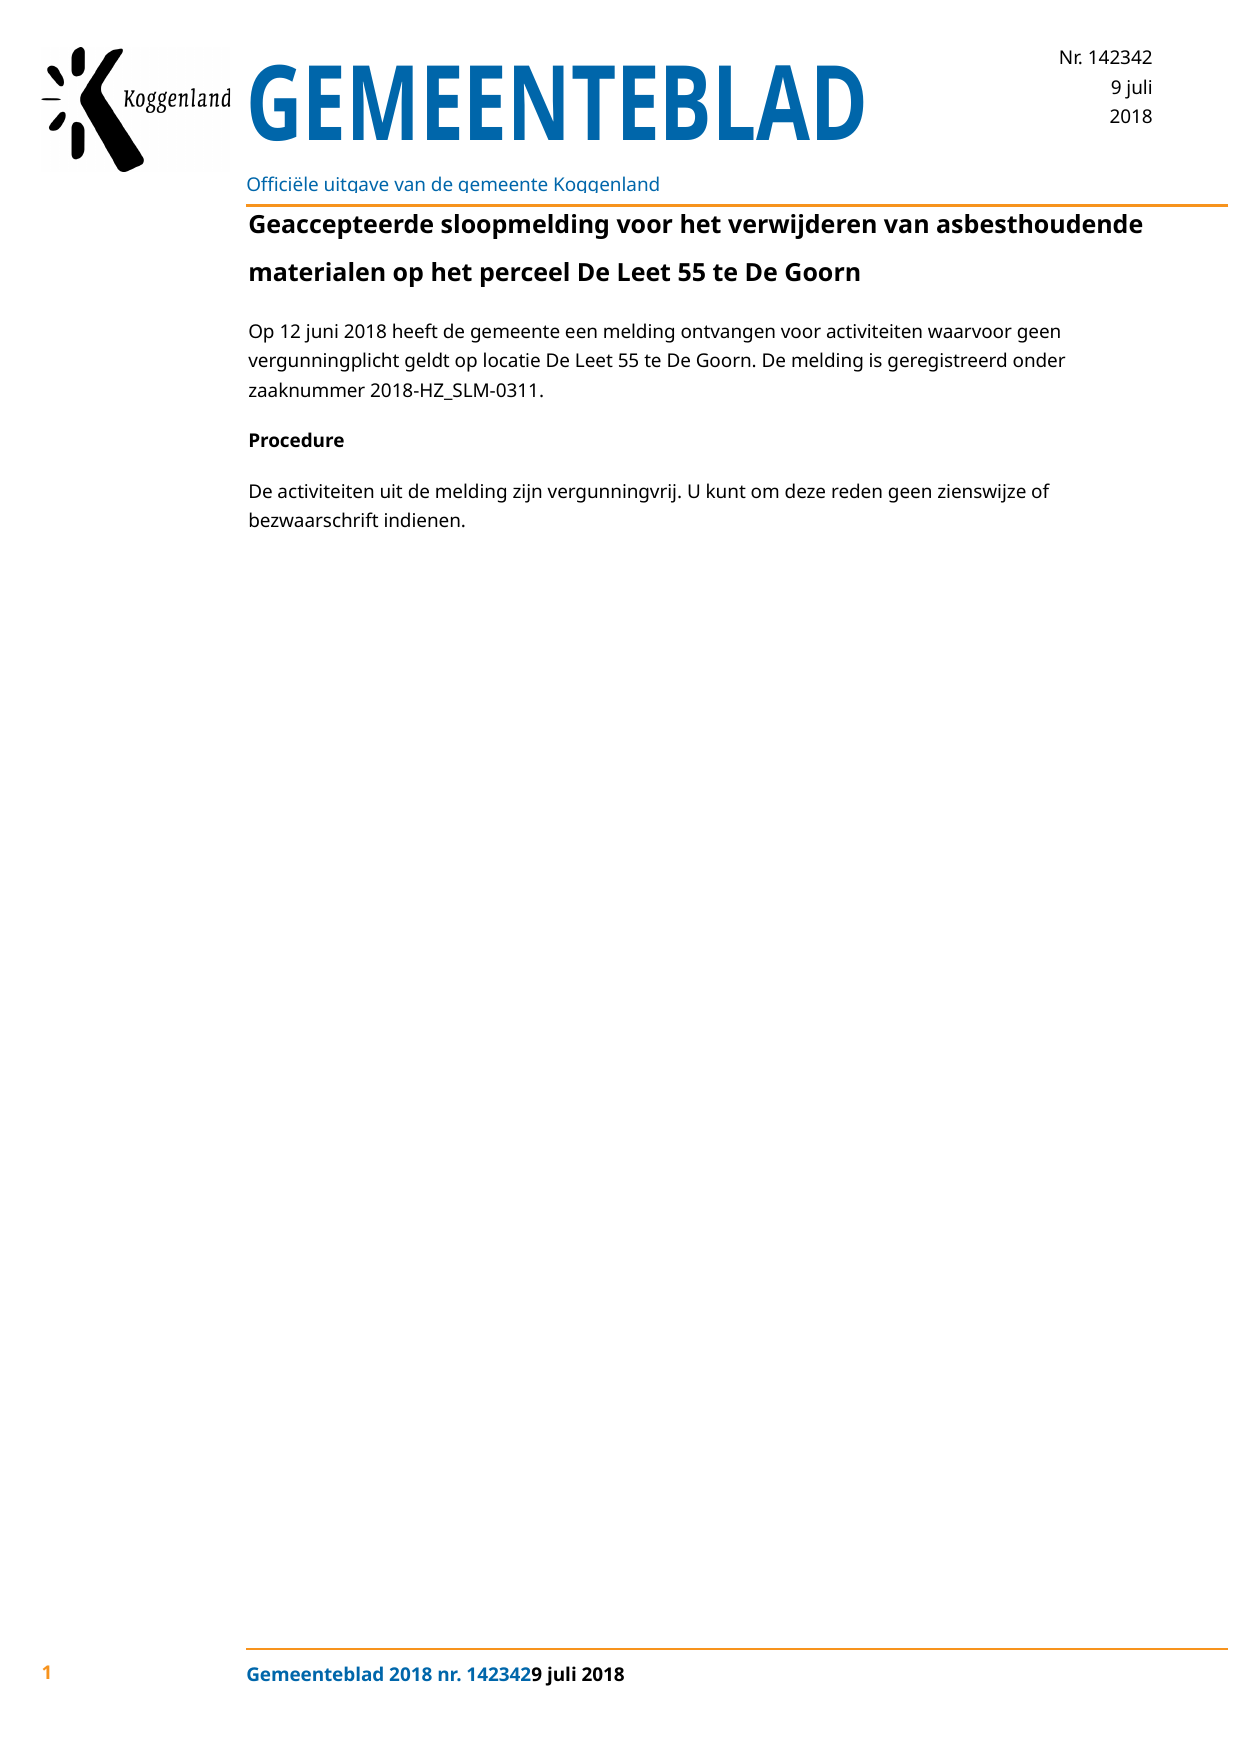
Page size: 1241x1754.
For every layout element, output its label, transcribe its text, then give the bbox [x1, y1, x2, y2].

text Geaccepteerde sloopmelding voor het verwijderen van asbesthoudende materialen op het perceel De Leet 55 te De Goorn [248, 207, 1152, 288]
text Op 12 juni 2018 heeft de gemeente een melding ontvangen voor activiteiten waarvoor geen vergunningplicht geldt op locatie De Leet 55 te De Goorn. De melding is geregistreerd onder zaaknummer 2018-HZ_SLM-0311. [248, 318, 1152, 403]
text Procedure [248, 427, 1152, 453]
picture [41, 47, 231, 172]
text De activiteiten uit de melding zijn vergunningvrij. U kunt om deze reden geen zienswijze of bezwaarschrift indienen. [248, 478, 1152, 533]
